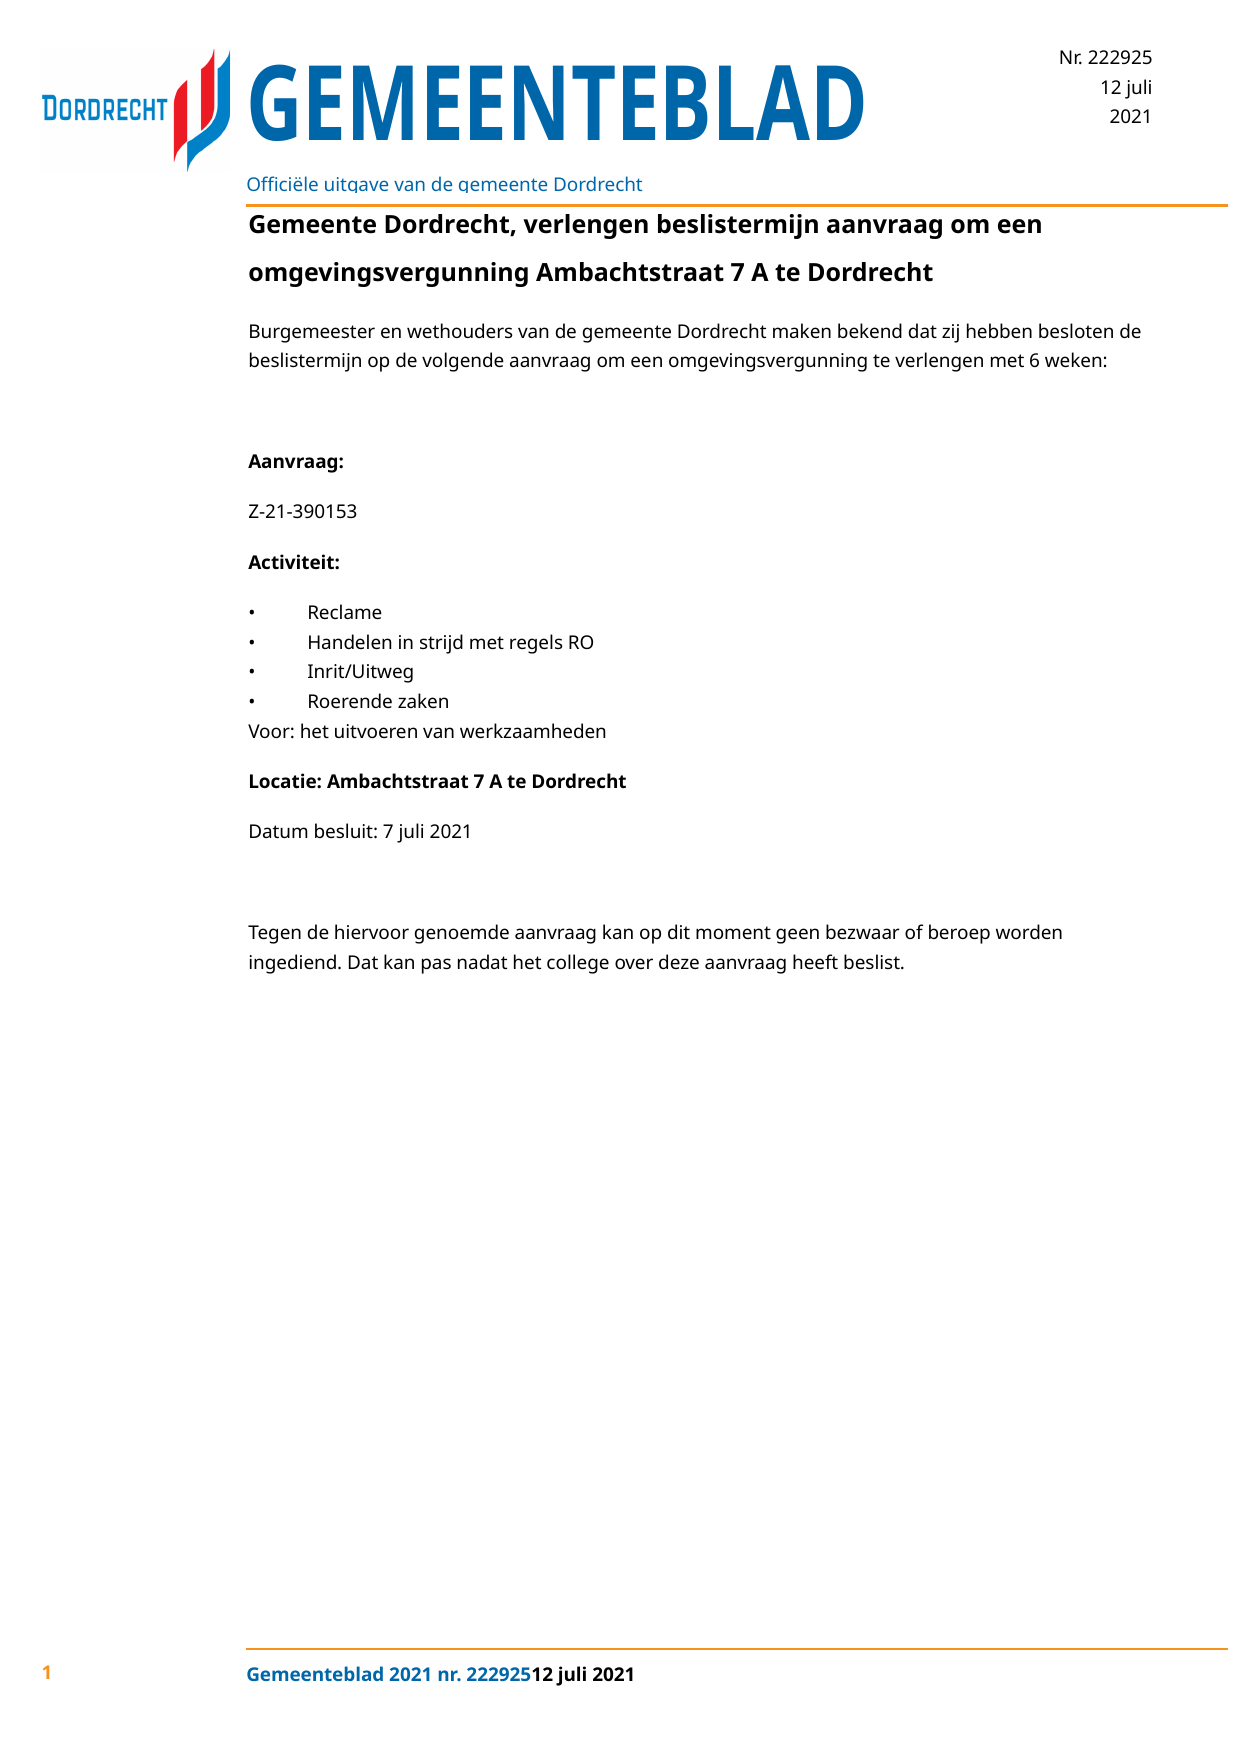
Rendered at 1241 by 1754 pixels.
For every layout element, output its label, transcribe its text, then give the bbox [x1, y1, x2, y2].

text Activiteit: [248, 549, 1152, 575]
text Gemeente Dordrecht, verlengen beslistermijn aanvraag om een omgevingsvergunning Ambachtstraat 7 A te Dordrecht [248, 207, 1152, 288]
text Z-21-390153 [248, 499, 1152, 524]
text Burgemeester en wethouders van de gemeente Dordrecht maken bekend dat zij hebben besloten de beslistermijn op de volgende aanvraag om een omgevingsvergunning te verlengen met 6 weken: [248, 318, 1152, 373]
text Aanvraag: [248, 448, 1152, 474]
picture [41, 47, 231, 172]
text Datum besluit: 7 juli 2021 [248, 819, 1152, 844]
text Tegen de hiervoor genoemde aanvraag kan op dit moment geen bezwaar of beroep worden ingediend. Dat kan pas nadat het college over deze aanvraag heeft beslist. [248, 919, 1152, 975]
list Handelen in strijd met regels RO [248, 629, 1152, 655]
list Inrit/Uitweg [248, 659, 1152, 684]
text Voor: het uitvoeren van werkzaamheden [248, 718, 1152, 744]
list Roerende zaken [248, 688, 1152, 714]
list Reclame [248, 599, 1152, 625]
text Locatie: Ambachtstraat 7 A te Dordrecht [248, 768, 1152, 794]
